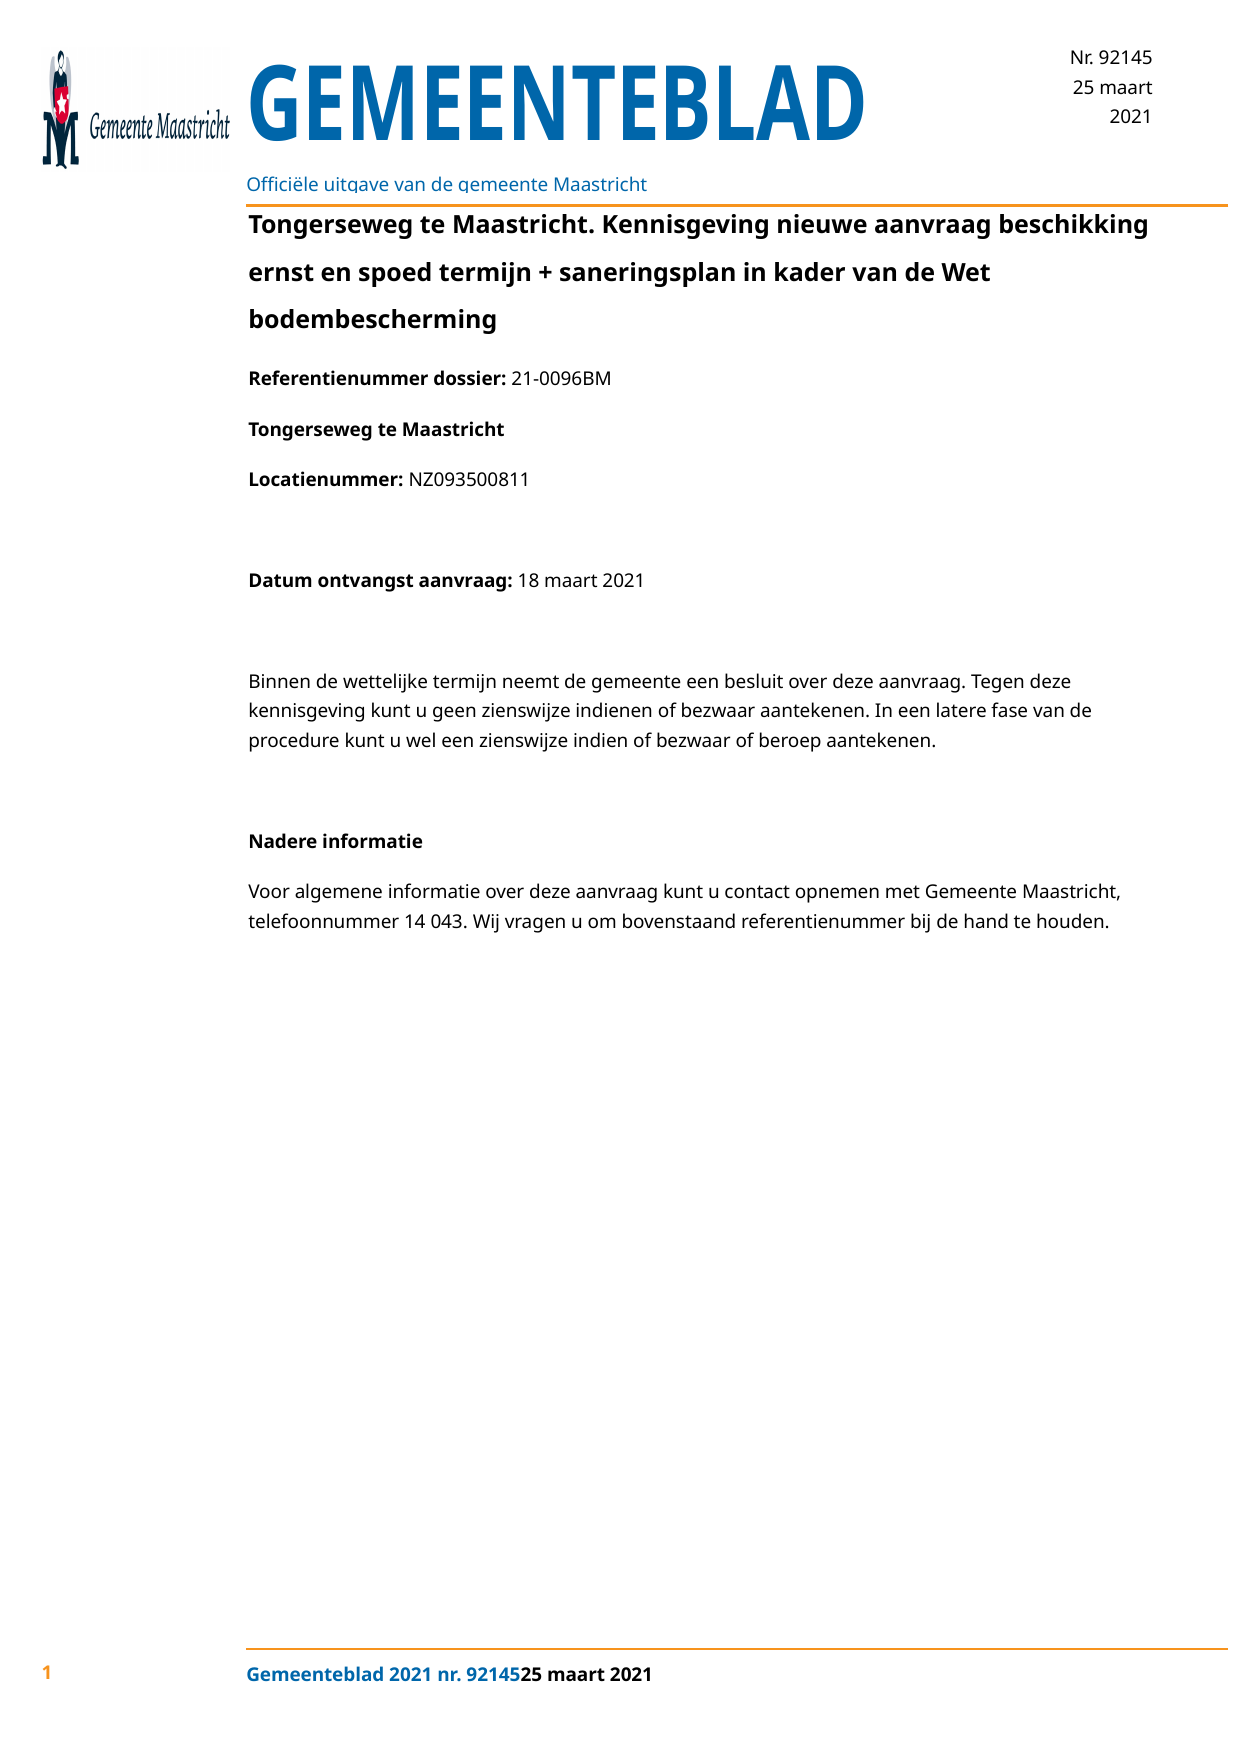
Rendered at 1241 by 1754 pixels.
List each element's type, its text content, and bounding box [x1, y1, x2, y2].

text Tongerseweg te Maastricht. Kennisgeving nieuwe aanvraag beschikking ernst en spoed termijn + saneringsplan in kader van de Wet bodembescherming [248, 207, 1152, 336]
text Nadere informatie [248, 828, 1152, 854]
text Datum ontvangst aanvraag: 18 maart 2021 [248, 567, 1152, 593]
text Tongerseweg te Maastricht [248, 416, 1152, 442]
text Locatienummer: NZ093500811 [248, 466, 1152, 492]
text Referentienummer dossier: 21-0096BM [248, 366, 1152, 391]
picture [41, 47, 231, 172]
text Voor algemene informatie over deze aanvraag kunt u contact opnemen met Gemeente Maastricht, telefoonnummer 14 043. Wij vragen u om bovenstaand referentienummer bij de hand te houden. [248, 878, 1152, 934]
text Binnen de wettelijke termijn neemt de gemeente een besluit over deze aanvraag. Tegen deze kennisgeving kunt u geen zienswijze indienen of bezwaar aantekenen. In een latere fase van de procedure kunt u wel een zienswijze indien of bezwaar of beroep aantekenen. [248, 668, 1152, 753]
